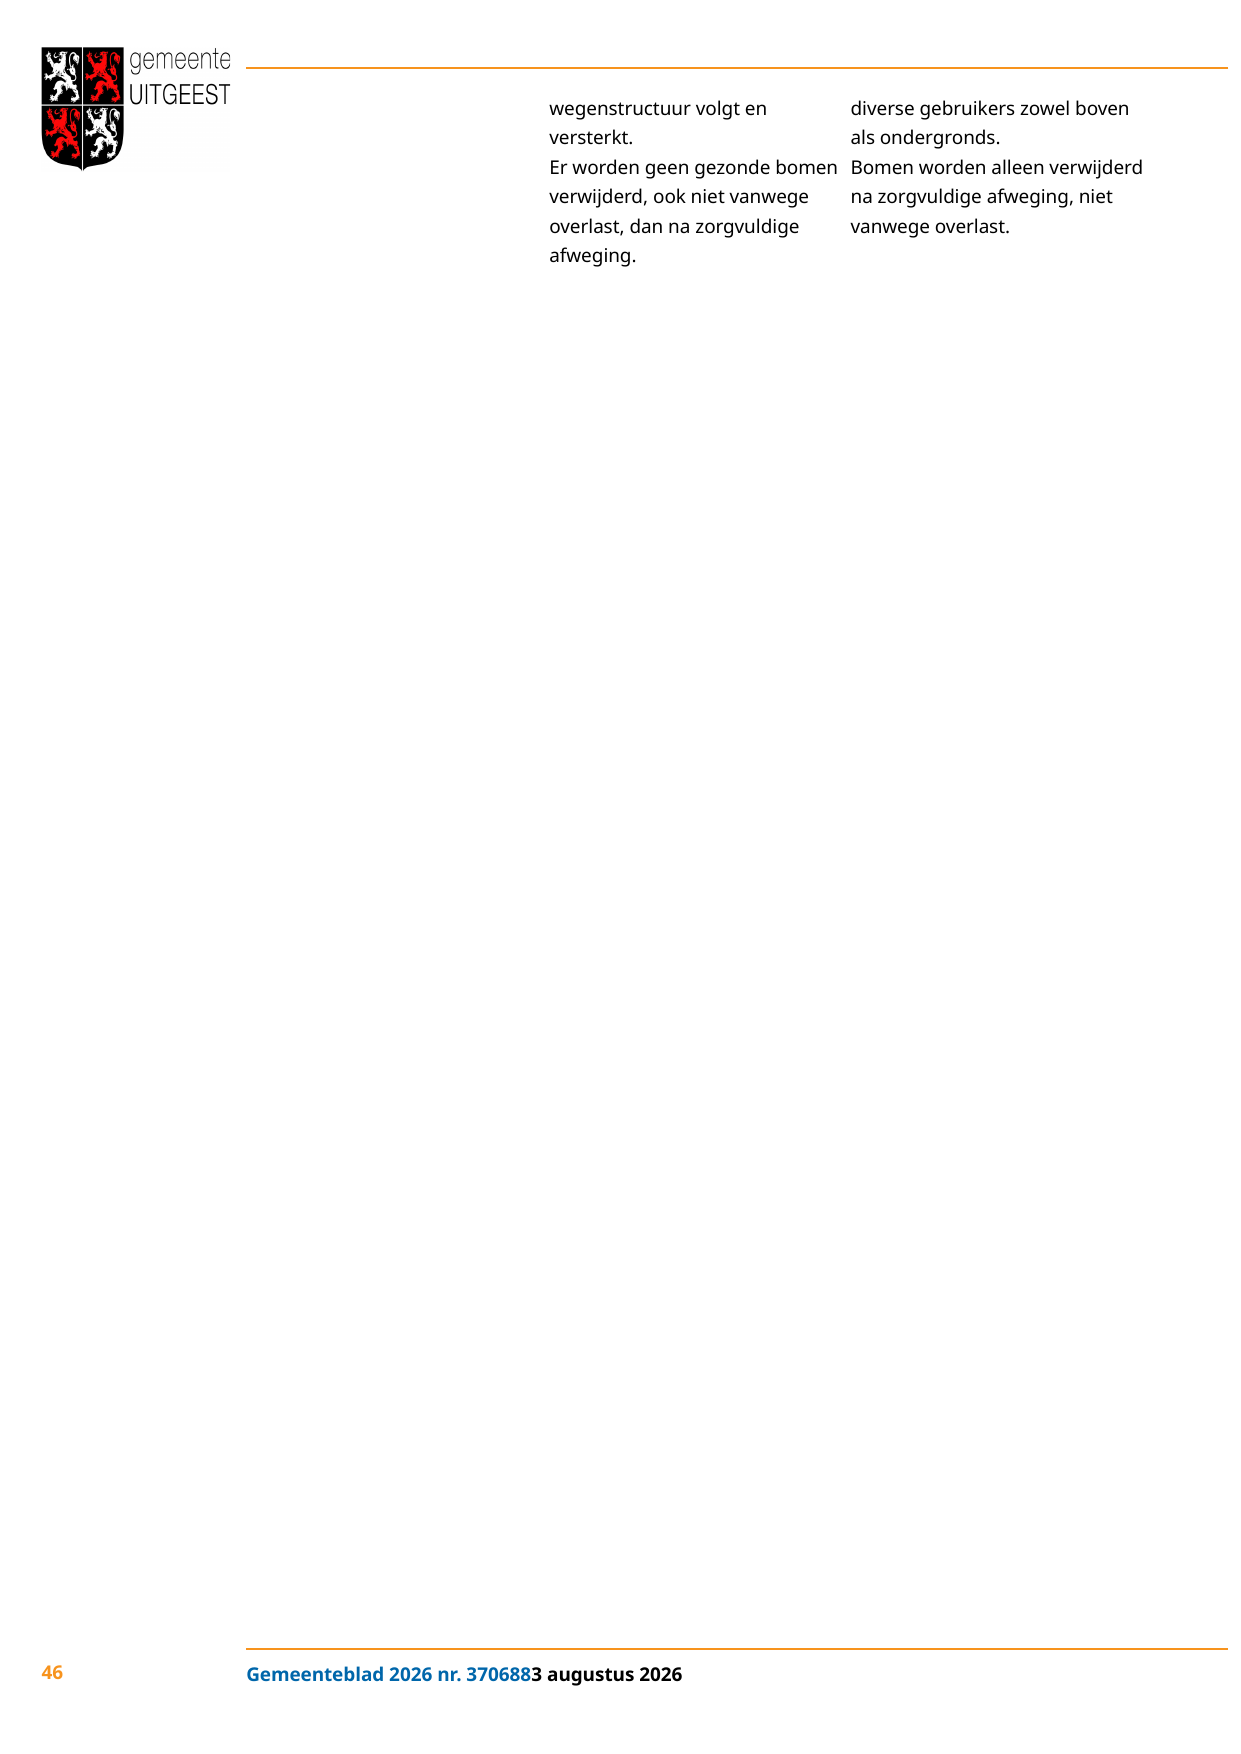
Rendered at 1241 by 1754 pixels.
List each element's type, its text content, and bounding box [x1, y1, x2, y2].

table_cell wegenstructuur volgt en versterkt. Er worden geen gezonde bomen verwijderd, ook niet vanwege overlast, dan na zorgvuldige afweging. [549, 95, 850, 268]
table_cell [248, 95, 549, 268]
picture [41, 47, 231, 172]
table_cell diverse gebruikers zowel boven als ondergronds. Bomen worden alleen verwijderd na zorgvuldige afweging, niet vanwege overlast. [850, 95, 1152, 268]
